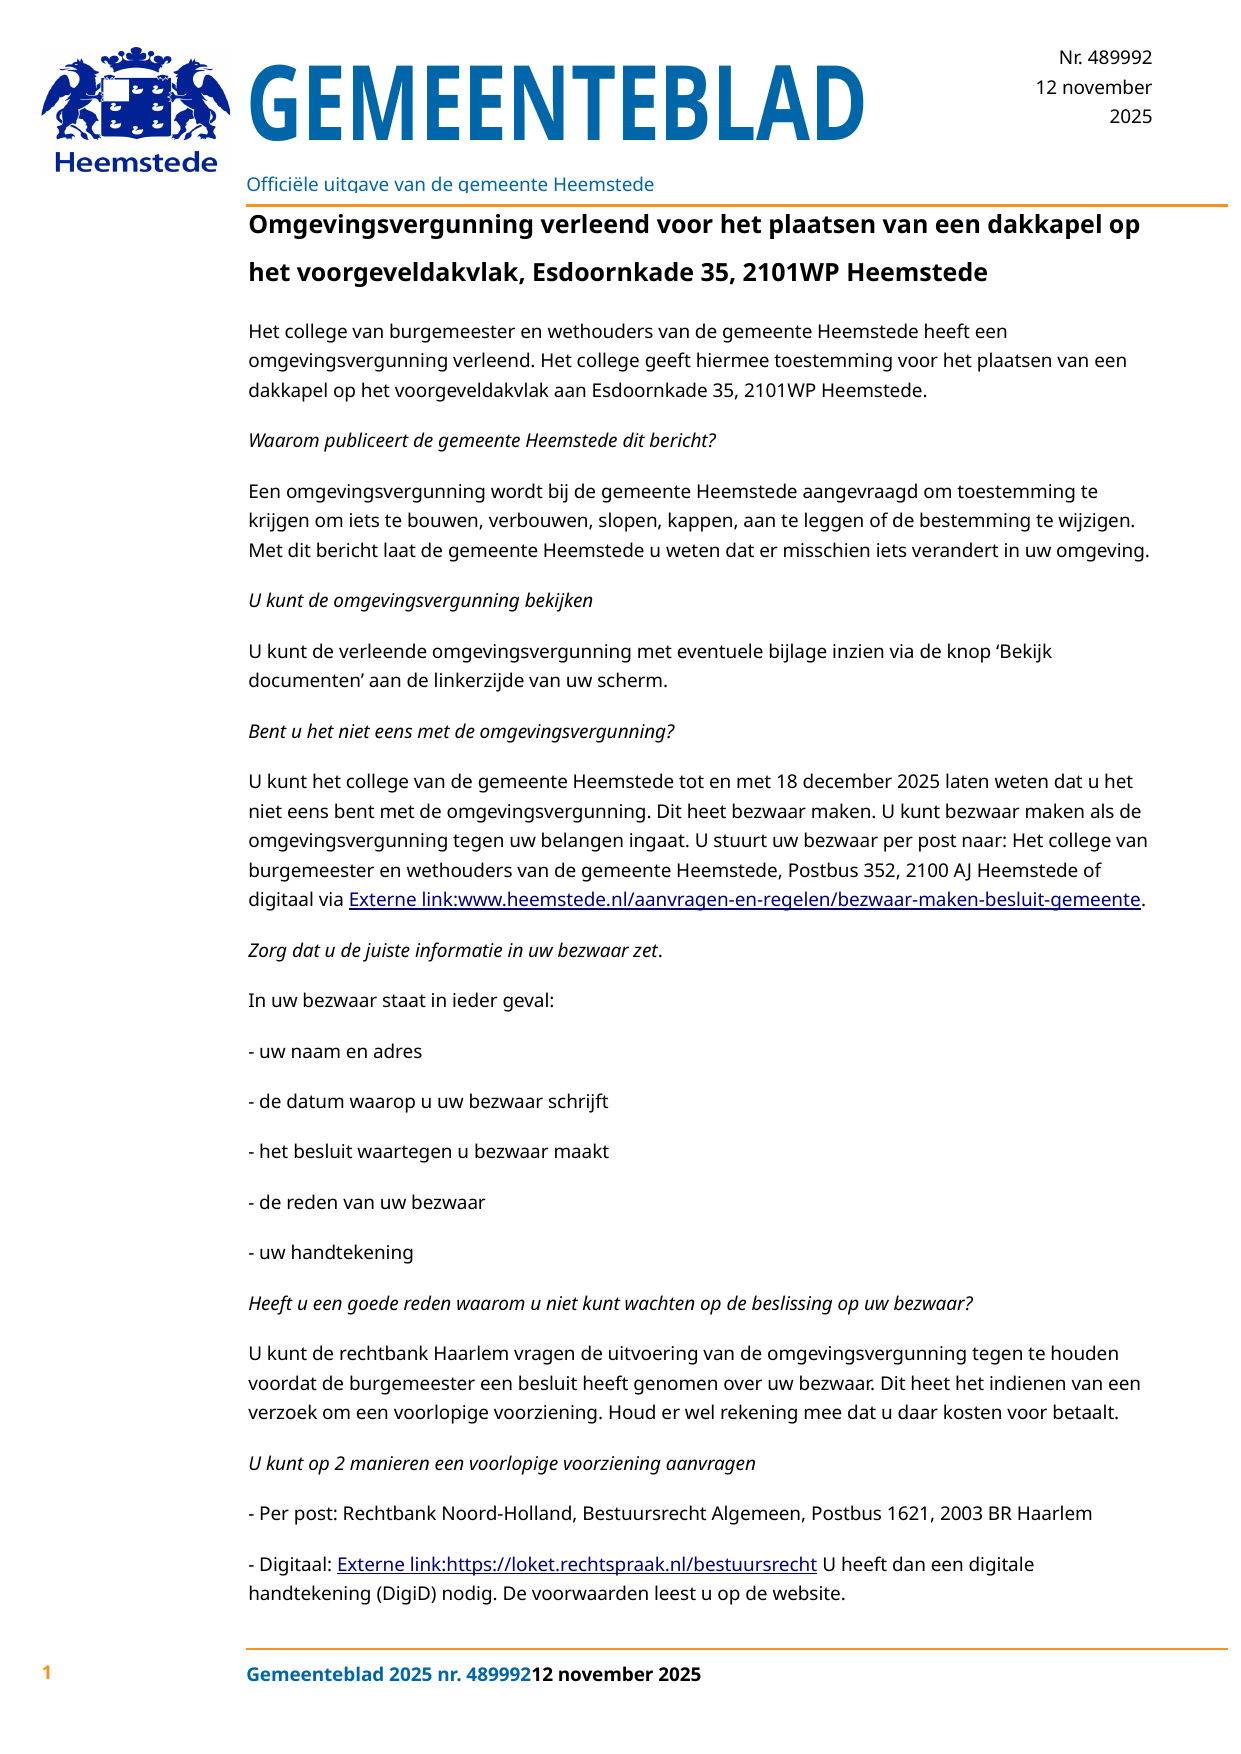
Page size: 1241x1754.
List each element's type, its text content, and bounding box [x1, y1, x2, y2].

text Zorg dat u de juiste informatie in uw bezwaar zet. [248, 937, 1152, 963]
text - het besluit waartegen u bezwaar maakt [248, 1139, 1152, 1164]
text U kunt het college van de gemeente Heemstede tot en met 18 december 2025 laten weten dat u het niet eens bent met de omgevingsvergunning. Dit heet bezwaar maken. U kunt bezwaar maken als de omgevingsvergunning tegen uw belangen ingaat. U stuurt uw bezwaar per post naar: Het college van burgemeester en wethouders van de gemeente Heemstede, Postbus 352, 2100 AJ Heemstede of digitaal via Externe link:www.heemstede.nl/aanvragen-en-regelen/bezwaar-maken-besluit-gemeente. [248, 768, 1152, 912]
picture [41, 47, 231, 172]
text Bent u het niet eens met de omgevingsvergunning? [248, 718, 1152, 744]
text U kunt de omgevingsvergunning bekijken [248, 587, 1152, 613]
text - de datum waarop u uw bezwaar schrijft [248, 1088, 1152, 1114]
text - Digitaal: Externe link:https://loket.rechtspraak.nl/bestuursrecht U heeft dan een digitale handtekening (DigiD) nodig. De voorwaarden leest u op de website. [248, 1551, 1152, 1606]
text U kunt op 2 manieren een voorlopige voorziening aanvragen [248, 1450, 1152, 1476]
text U kunt de rechtbank Haarlem vragen de uitvoering van de omgevingsvergunning tegen te houden voordat de burgemeester een besluit heeft genomen over uw bezwaar. Dit heet het indienen van een verzoek om een voorlopige voorziening. Houd er wel rekening mee dat u daar kosten voor betaalt. [248, 1340, 1152, 1425]
text In uw bezwaar staat in ieder geval: [248, 987, 1152, 1013]
text Een omgevingsvergunning wordt bij de gemeente Heemstede aangevraagd om toestemming te krijgen om iets te bouwen, verbouwen, slopen, kappen, aan te leggen of de bestemming te wijzigen. Met dit bericht laat de gemeente Heemstede u weten dat er misschien iets verandert in uw omgeving. [248, 478, 1152, 563]
text - uw handtekening [248, 1239, 1152, 1265]
text - de reden van uw bezwaar [248, 1189, 1152, 1215]
text - Per post: Rechtbank Noord-Holland, Bestuursrecht Algemeen, Postbus 1621, 2003 BR Haarlem [248, 1500, 1152, 1526]
text - uw naam en adres [248, 1038, 1152, 1064]
text U kunt de verleende omgevingsvergunning met eventuele bijlage inzien via de knop ‘Bekijk documenten’ aan de linkerzijde van uw scherm. [248, 638, 1152, 693]
text Waarom publiceert de gemeente Heemstede dit bericht? [248, 427, 1152, 453]
text Het college van burgemeester en wethouders van de gemeente Heemstede heeft een omgevingsvergunning verleend. Het college geeft hiermee toestemming voor het plaatsen van een dakkapel op het voorgeveldakvlak aan Esdoornkade 35, 2101WP Heemstede. [248, 318, 1152, 403]
text Heeft u een goede reden waarom u niet kunt wachten op de beslissing op uw bezwaar? [248, 1290, 1152, 1316]
text Omgevingsvergunning verleend voor het plaatsen van een dakkapel op het voorgeveldakvlak, Esdoornkade 35, 2101WP Heemstede [248, 207, 1152, 288]
